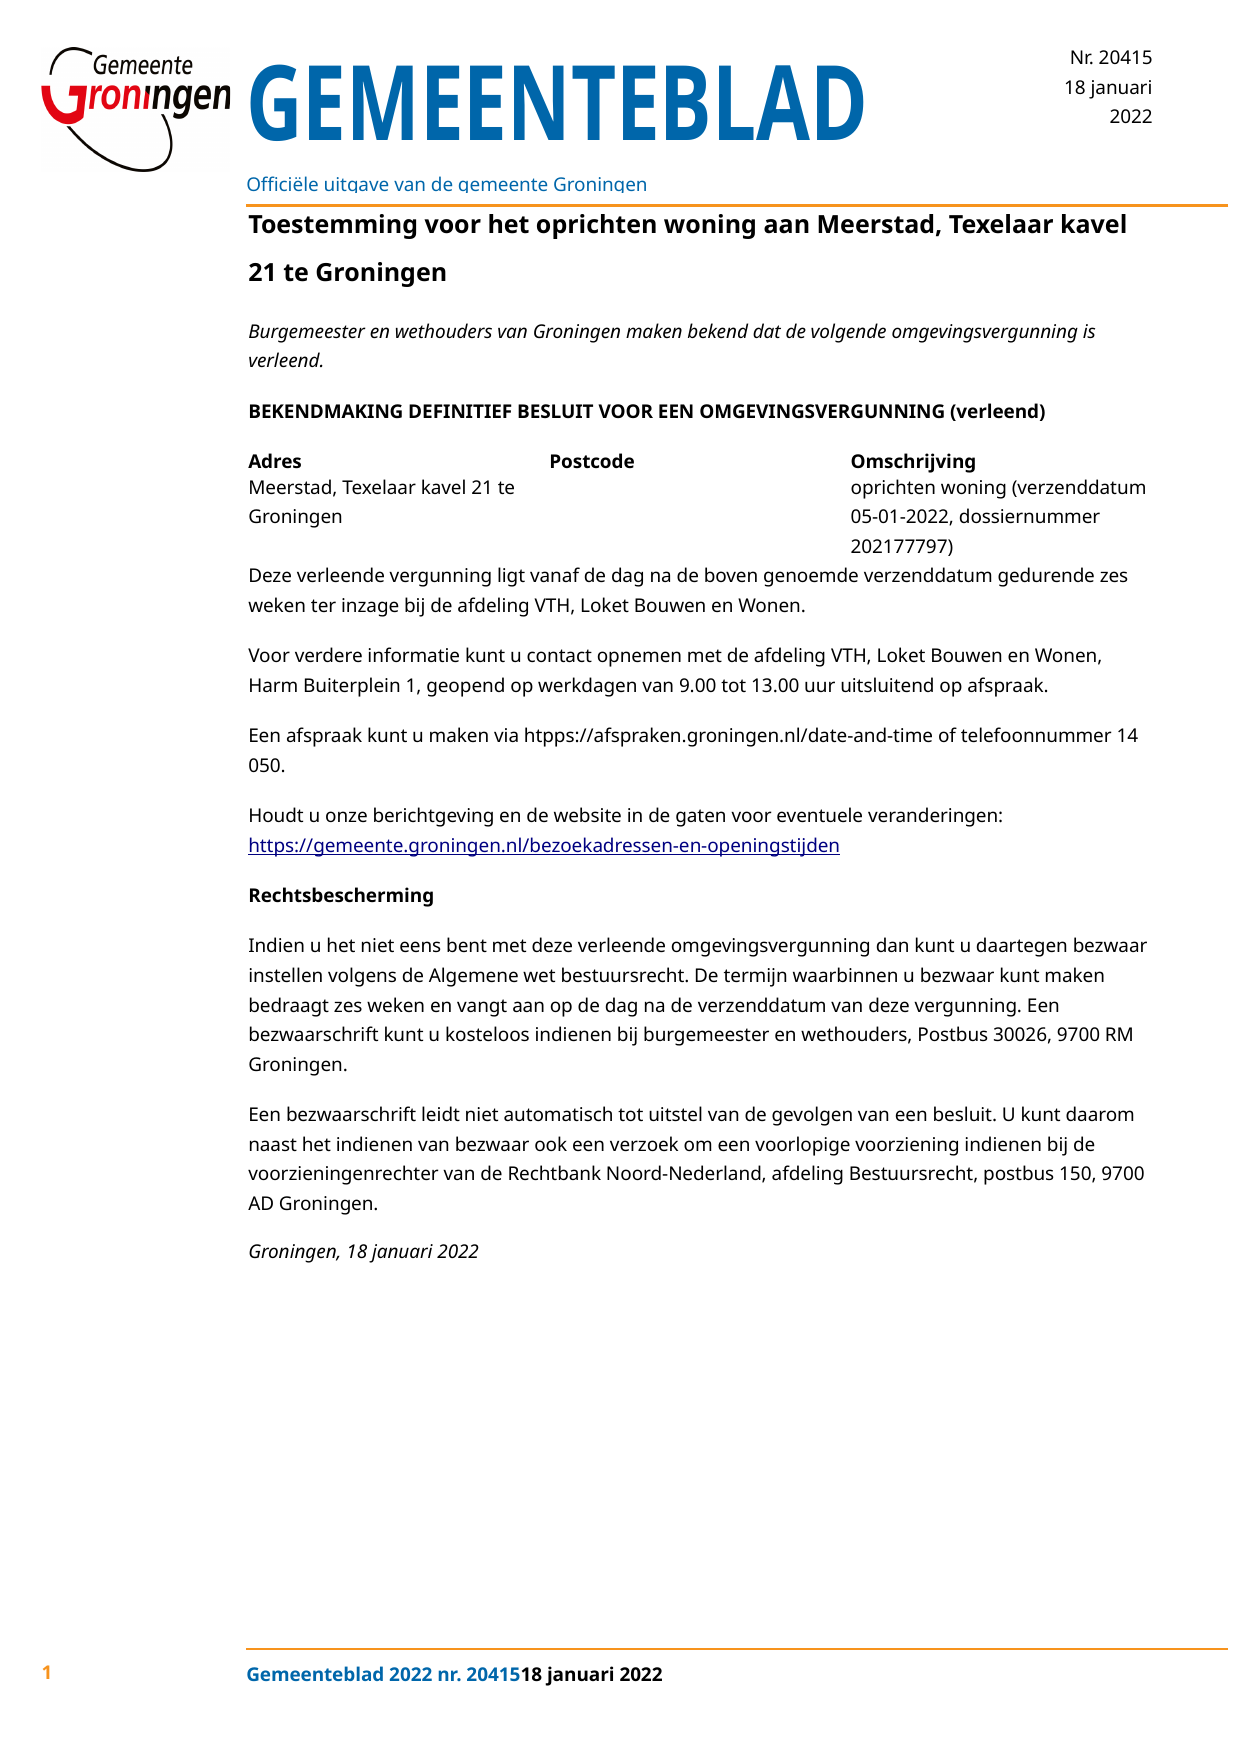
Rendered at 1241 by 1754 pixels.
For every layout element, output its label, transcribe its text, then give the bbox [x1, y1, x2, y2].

text Toestemming voor het oprichten woning aan Meerstad, Texelaar kavel 21 te Groningen [248, 207, 1152, 288]
text Indien u het niet eens bent met deze verleende omgevingsvergunning dan kunt u daartegen bezwaar instellen volgens de Algemene wet bestuursrecht. De termijn waarbinnen u bezwaar kunt maken bedraagt zes weken en vangt aan op de dag na de verzenddatum van deze vergunning. Een bezwaarschrift kunt u kosteloos indienen bij burgemeester en wethouders, Postbus 30026, 9700 RM Groningen. [248, 933, 1152, 1077]
table_cell Meerstad, Texelaar kavel 21 te Groningen [248, 474, 549, 559]
table_header Adres [248, 449, 549, 474]
table_header Omschrijving [850, 449, 1152, 474]
text Rechtsbescherming [248, 882, 1152, 908]
text Burgemeester en wethouders van Groningen maken bekend dat de volgende omgevingsvergunning is verleend. [248, 318, 1152, 373]
text Groningen, 18 januari 2022 [248, 1238, 1152, 1264]
text Een afspraak kunt u maken via htpps://afspraken.groningen.nl/date-and-time of telefoonnummer 14 050. [248, 722, 1152, 778]
text Houdt u onze berichtgeving en de website in de gaten voor eventuele veranderingen: https://gemeente.groningen.nl/bezoekadressen-en-openingstijden [248, 802, 1152, 858]
text Voor verdere informatie kunt u contact opnemen met de afdeling VTH, Loket Bouwen en Wonen, Harm Buiterplein 1, geopend op werkdagen van 9.00 tot 13.00 uur uitsluitend op afspraak. [248, 642, 1152, 698]
text Een bezwaarschrift leidt niet automatisch tot uitstel van de gevolgen van een besluit. U kunt daarom naast het indienen van bezwaar ook een verzoek om een voorlopige voorziening indienen bij de voorzieningenrechter van de Rechtbank Noord-Nederland, afdeling Bestuursrecht, postbus 150, 9700 AD Groningen. [248, 1101, 1152, 1216]
text BEKENDMAKING DEFINITIEF BESLUIT VOOR EEN OMGEVINGSVERGUNNING (verleend) [248, 398, 1152, 424]
table_header Postcode [549, 449, 850, 474]
picture [41, 47, 231, 172]
table_cell oprichten woning (verzenddatum 05-01-2022, dossiernummer 202177797) [850, 474, 1152, 559]
text Deze verleende vergunning ligt vanaf de dag na de boven genoemde verzenddatum gedurende zes weken ter inzage bij de afdeling VTH, Loket Bouwen en Wonen. [248, 562, 1152, 618]
table_cell [549, 474, 850, 559]
